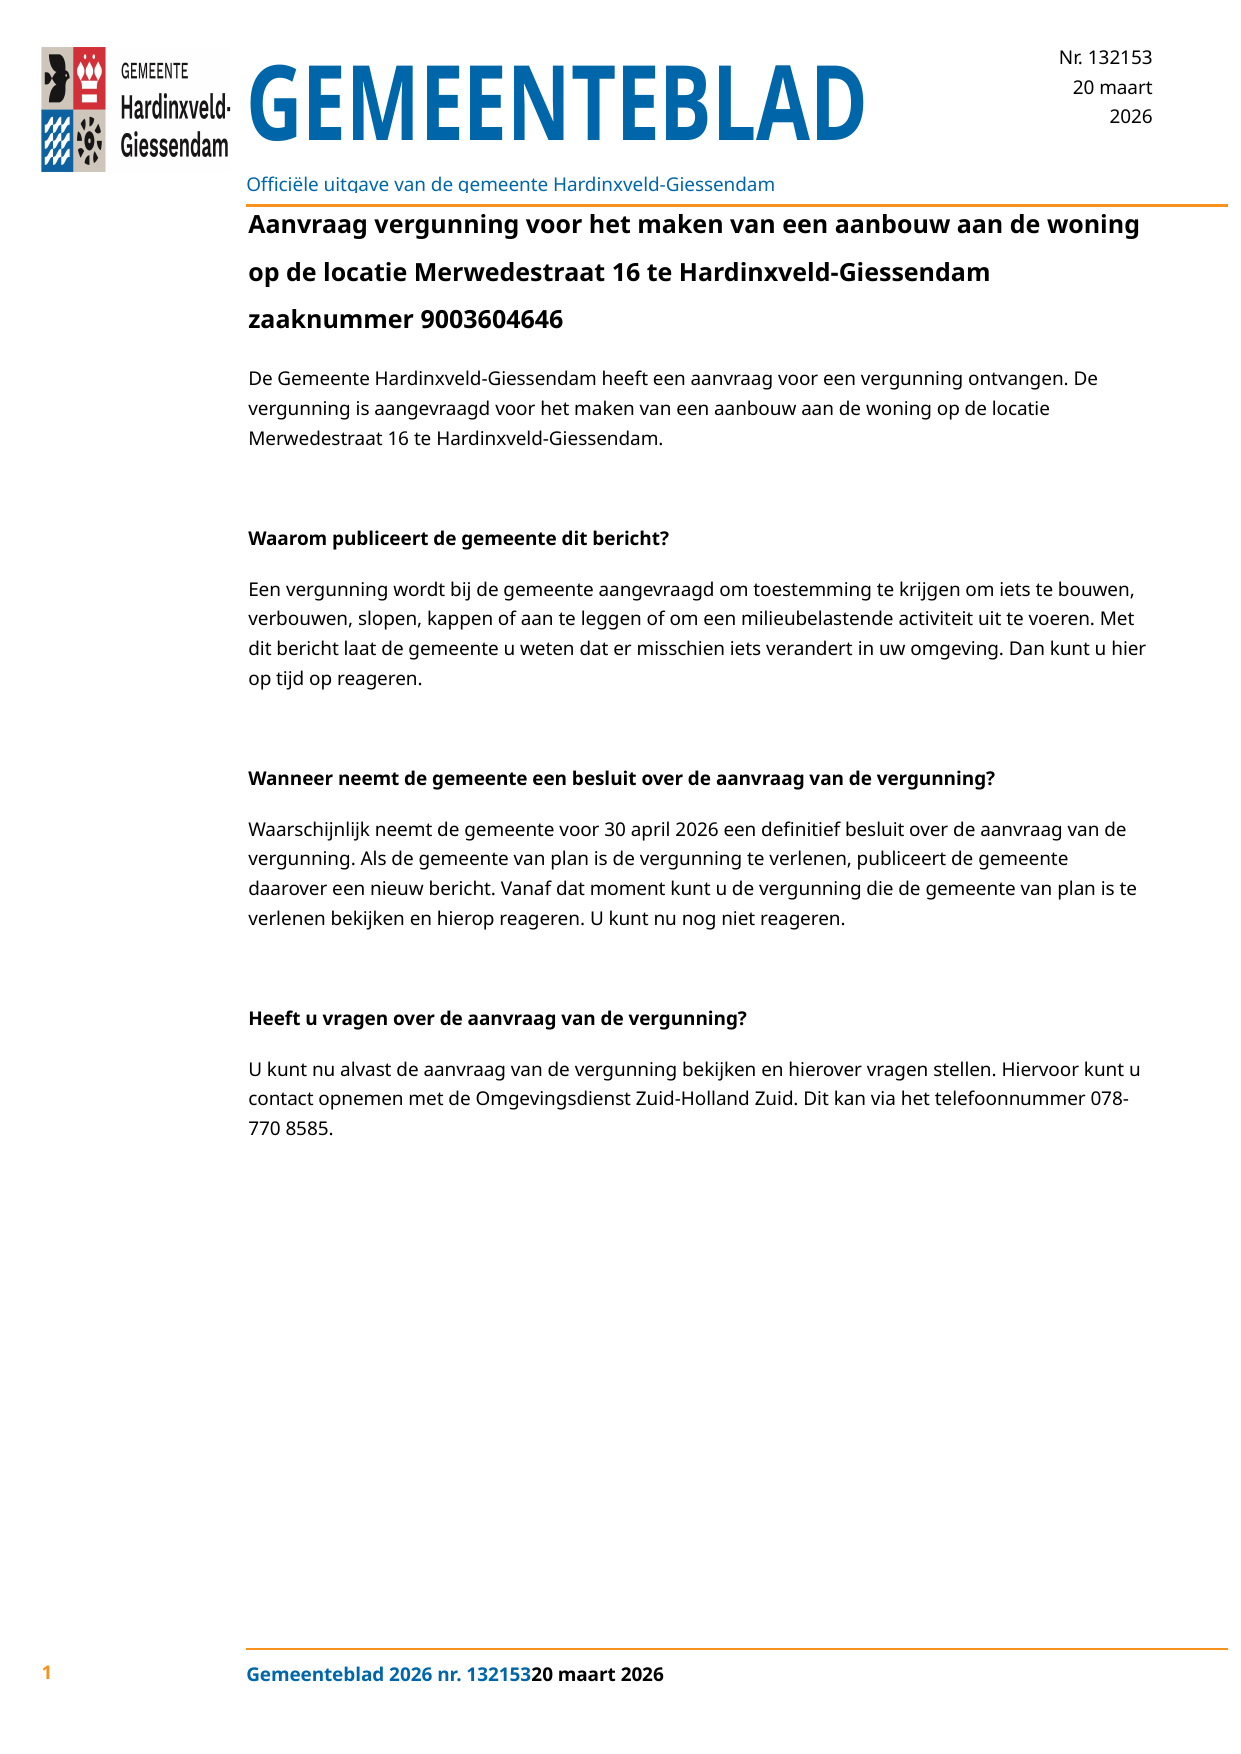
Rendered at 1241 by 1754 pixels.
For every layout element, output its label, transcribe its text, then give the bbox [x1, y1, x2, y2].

text Een vergunning wordt bij de gemeente aangevraagd om toestemming te krijgen om iets te bouwen, verbouwen, slopen, kappen of aan te leggen of om een milieubelastende activiteit uit te voeren. Met dit bericht laat de gemeente u weten dat er misschien iets verandert in uw omgeving. Dan kunt u hier op tijd op reageren. [248, 576, 1152, 690]
text Waarom publiceert de gemeente dit bericht? [248, 526, 1152, 551]
text Wanneer neemt de gemeente een besluit over de aanvraag van de vergunning? [248, 766, 1152, 791]
text Waarschijnlijk neemt de gemeente voor 30 april 2026 een definitief besluit over de aanvraag van de vergunning. Als de gemeente van plan is de vergunning te verlenen, publiceert de gemeente daarover een nieuw bericht. Vanaf dat moment kunt u de vergunning die de gemeente van plan is te verlenen bekijken en hierop reageren. U kunt nu nog niet reageren. [248, 816, 1152, 930]
picture [41, 47, 231, 172]
text Aanvraag vergunning voor het maken van een aanbouw aan de woning op de locatie Merwedestraat 16 te Hardinxveld-Giessendam zaaknummer 9003604646 [248, 207, 1152, 336]
text Heeft u vragen over de aanvraag van de vergunning? [248, 1006, 1152, 1031]
text U kunt nu alvast de aanvraag van de vergunning bekijken en hierover vragen stellen. Hiervoor kunt u contact opnemen met de Omgevingsdienst Zuid-Holland Zuid. Dit kan via het telefoonnummer 078-770 8585. [248, 1056, 1152, 1141]
text De Gemeente Hardinxveld-Giessendam heeft een aanvraag voor een vergunning ontvangen. De vergunning is aangevraagd voor het maken van een aanbouw aan de woning op de locatie Merwedestraat 16 te Hardinxveld-Giessendam. [248, 366, 1152, 450]
